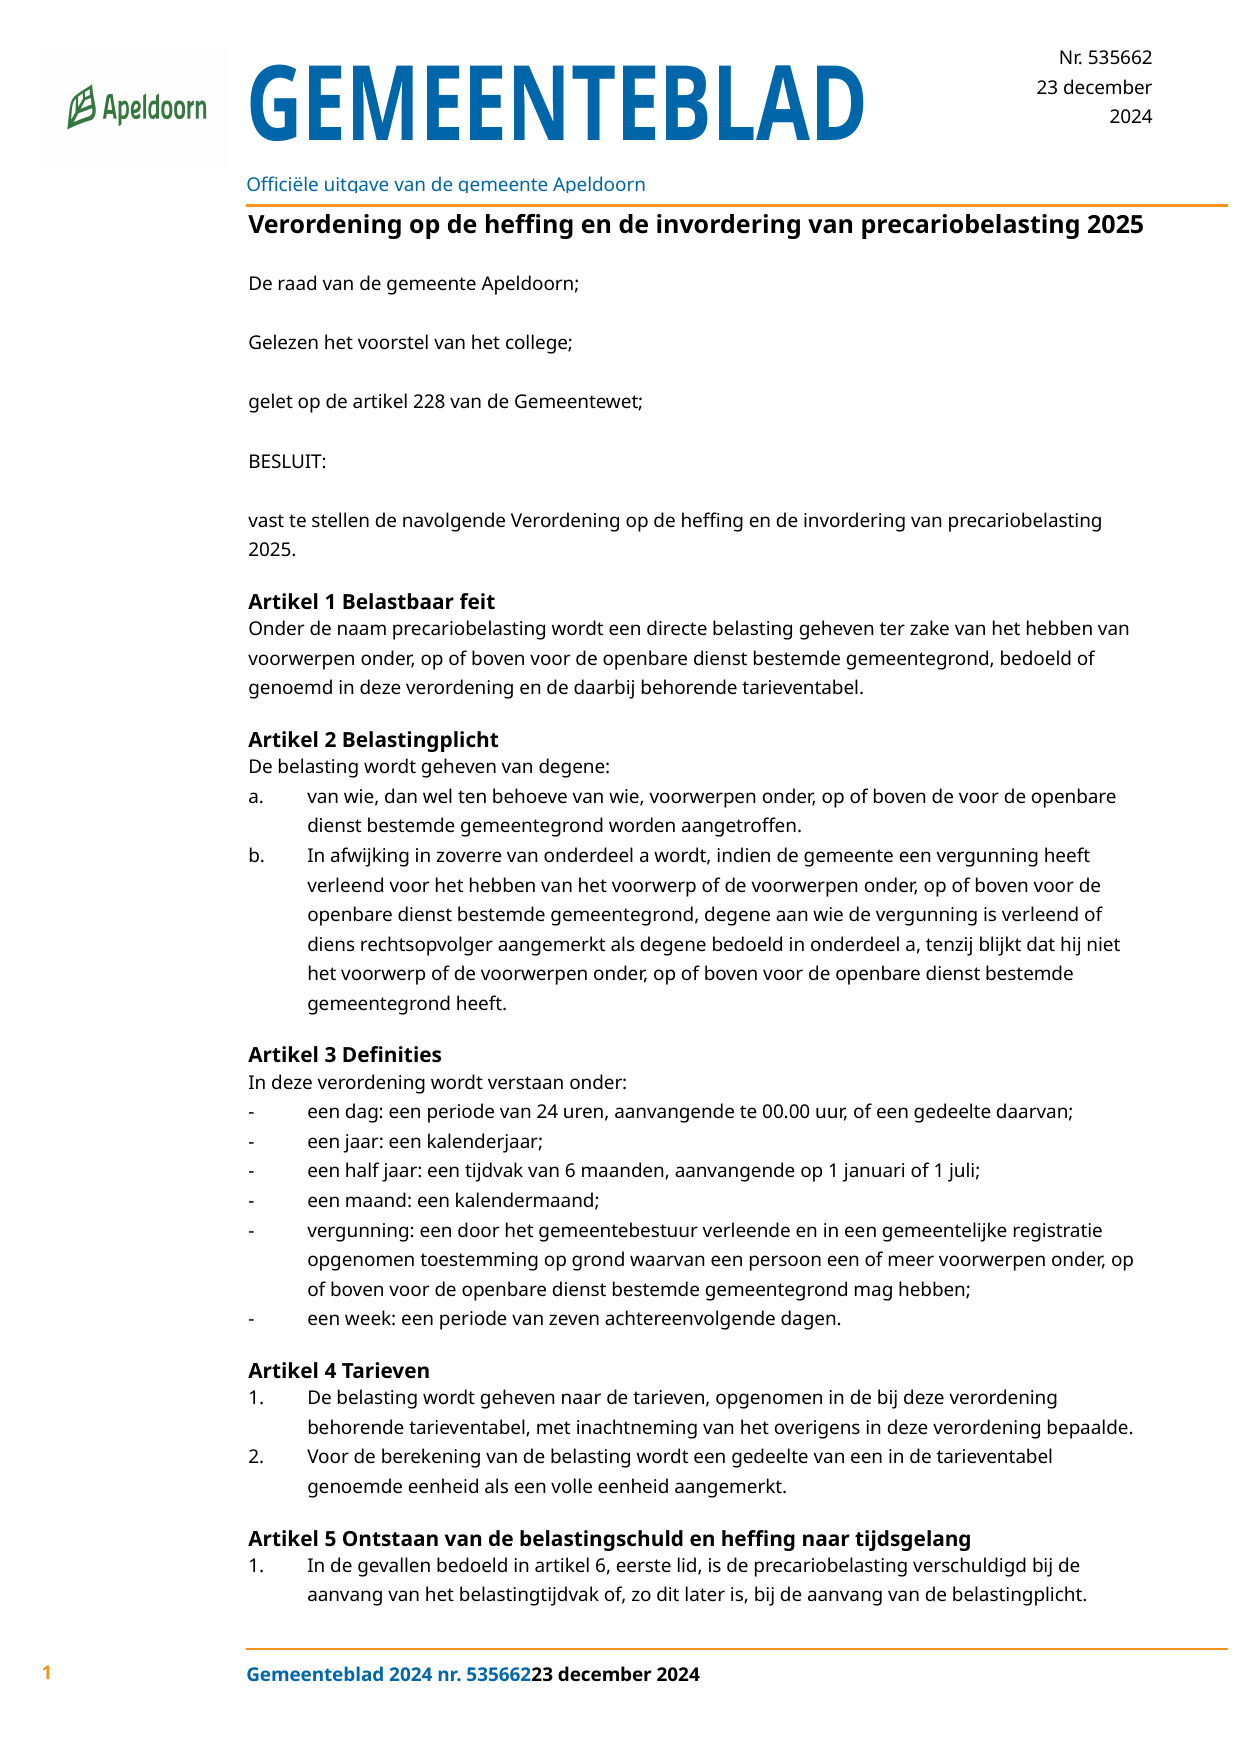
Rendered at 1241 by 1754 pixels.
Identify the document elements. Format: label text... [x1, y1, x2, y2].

text gelet op de artikel 228 van de Gemeentewet; [248, 389, 1152, 414]
list een week: een periode van zeven achtereenvolgende dagen. [248, 1306, 1152, 1331]
text vast te stellen de navolgende Verordening op de heffing en de invordering van precariobelasting 2025. [248, 507, 1152, 562]
list een maand: een kalendermaand; [248, 1187, 1152, 1213]
text Artikel 3 Definities [248, 1041, 1152, 1069]
list een dag: een periode van 24 uren, aanvangende te 00.00 uur, of een gedeelte daarvan; [248, 1098, 1152, 1124]
list In afwijking in zoverre van onderdeel a wordt, indien de gemeente een vergunning heeft verleend voor het hebben van het voorwerp of de voorwerpen onder, op of boven voor de openbare dienst bestemde gemeentegrond, degene aan wie de vergunning is verleend of diens rechtsopvolger aangemerkt als degene bedoeld in onderdeel a, tenzij blijkt dat hij niet het voorwerp of de voorwerpen onder, op of boven voor de openbare dienst bestemde gemeentegrond heeft. [248, 842, 1152, 1016]
text De belasting wordt geheven van degene: [248, 753, 1152, 779]
list vergunning: een door het gemeentebestuur verleende en in een gemeentelijke registratie opgenomen toestemming op grond waarvan een persoon een of meer voorwerpen onder, op of boven voor de openbare dienst bestemde gemeentegrond mag hebben; [248, 1217, 1152, 1302]
text Artikel 5 Ontstaan van de belastingschuld en heffing naar tijdsgelang [248, 1524, 1152, 1552]
text Artikel 2 Belastingplicht [248, 725, 1152, 753]
list een half jaar: een tijdvak van 6 maanden, aanvangende op 1 januari of 1 juli; [248, 1158, 1152, 1183]
list Voor de berekening van de belasting wordt een gedeelte van een in de tarieventabel genoemde eenheid als een volle eenheid aangemerkt. [248, 1444, 1152, 1499]
text Artikel 1 Belastbaar feit [248, 587, 1152, 615]
list In de gevallen bedoeld in artikel 6, eerste lid, is de precariobelasting verschuldigd bij de aanvang van het belastingtijdvak of, zo dit later is, bij de aanvang van de belastingplicht. [248, 1552, 1152, 1607]
picture [41, 47, 231, 172]
text De raad van de gemeente Apeldoorn; [248, 270, 1152, 296]
text Onder de naam precariobelasting wordt een directe belasting geheven ter zake van het hebben van voorwerpen onder, op of boven voor de openbare dienst bestemde gemeentegrond, bedoeld of genoemd in deze verordening en de daarbij behorende tarieventabel. [248, 615, 1152, 700]
text Artikel 4 Tarieven [248, 1356, 1152, 1384]
text In deze verordening wordt verstaan onder: [248, 1069, 1152, 1095]
list De belasting wordt geheven naar de tarieven, opgenomen in de bij deze verordening behorende tarieventabel, met inachtneming van het overigens in deze verordening bepaalde. [248, 1384, 1152, 1440]
text Gelezen het voorstel van het college; [248, 329, 1152, 355]
list van wie, dan wel ten behoeve van wie, voorwerpen onder, op of boven de voor de openbare dienst bestemde gemeentegrond worden aangetroffen. [248, 783, 1152, 838]
list een jaar: een kalenderjaar; [248, 1128, 1152, 1154]
text BESLUIT: [248, 448, 1152, 473]
text Verordening op de heffing en de invordering van precariobelasting 2025 [248, 207, 1152, 241]
